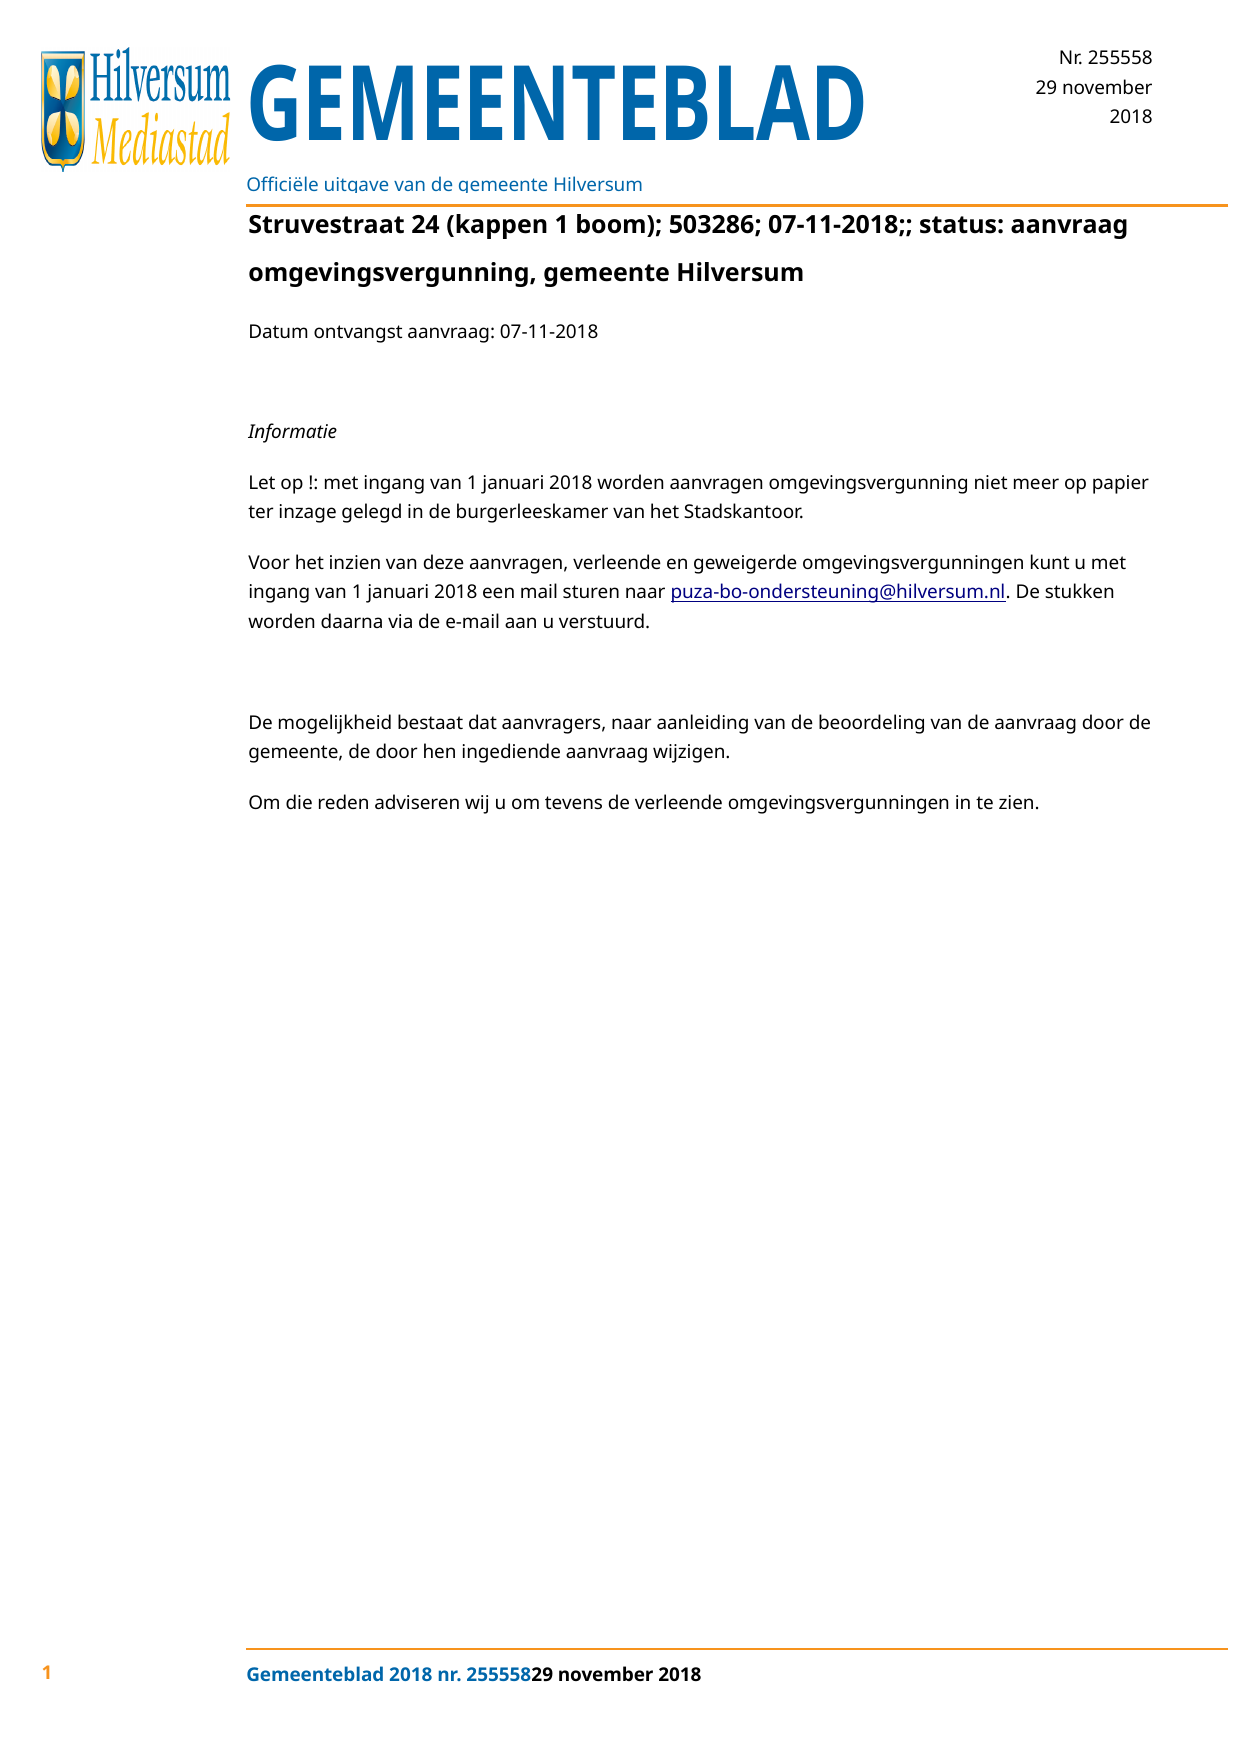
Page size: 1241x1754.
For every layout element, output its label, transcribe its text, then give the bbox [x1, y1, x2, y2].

picture [41, 47, 231, 172]
text Voor het inzien van deze aanvragen, verleende en geweigerde omgevingsvergunningen kunt u met ingang van 1 januari 2018 een mail sturen naar puza-bo-ondersteuning@hilversum.nl. De stukken worden daarna via de e-mail aan u verstuurd. [248, 549, 1152, 634]
text Struvestraat 24 (kappen 1 boom); 503286; 07-11-2018;; status: aanvraag omgevingsvergunning, gemeente Hilversum [248, 207, 1152, 288]
text Datum ontvangst aanvraag: 07-11-2018 [248, 318, 1152, 344]
text Let op !: met ingang van 1 januari 2018 worden aanvragen omgevingsvergunning niet meer op papier ter inzage gelegd in de burgerleeskamer van het Stadskantoor. [248, 469, 1152, 524]
text Om die reden adviseren wij u om tevens de verleende omgevingsvergunningen in te zien. [248, 789, 1152, 815]
text De mogelijkheid bestaat dat aanvragers, naar aanleiding van de beoordeling van de aanvraag door de gemeente, de door hen ingediende aanvraag wijzigen. [248, 709, 1152, 764]
text Informatie [248, 419, 1152, 444]
